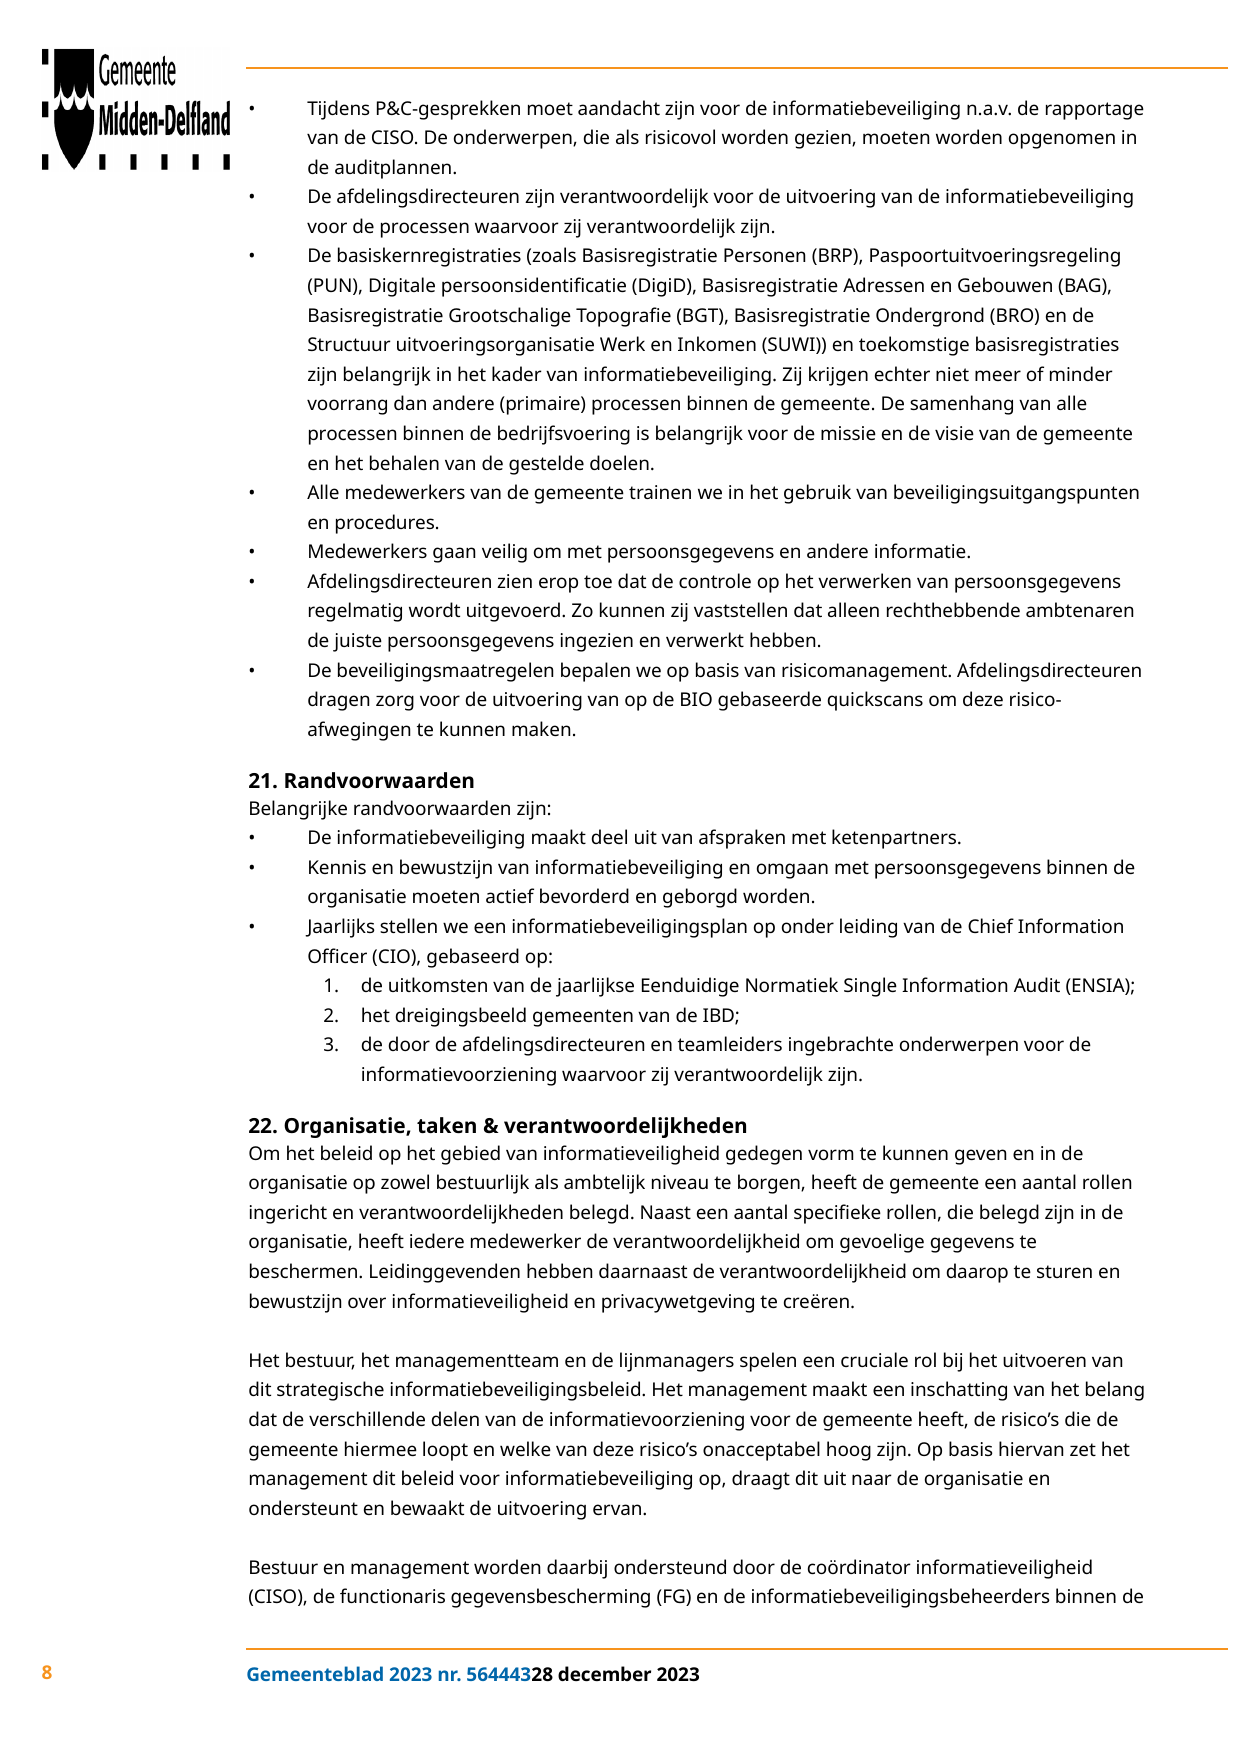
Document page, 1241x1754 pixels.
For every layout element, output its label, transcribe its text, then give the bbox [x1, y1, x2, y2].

text Het bestuur, het managementteam en de lijnmanagers spelen een cruciale rol bij het uitvoeren van dit strategische informatiebeveiligingsbeleid. Het management maakt een inschatting van het belang dat de verschillende delen van de informatievoorziening voor de gemeente heeft, de risico’s die de gemeente hiermee loopt en welke van deze risico’s onacceptabel hoog zijn. Op basis hiervan zet het management dit beleid voor informatiebeveiliging op, draagt dit uit naar de organisatie en ondersteunt en bewaakt de uitvoering ervan. [248, 1347, 1152, 1521]
list Tijdens P&C-gesprekken moet aandacht zijn voor de informatiebeveiliging n.a.v. de rapportage van de CISO. De onderwerpen, die als risicovol worden gezien, moeten worden opgenomen in de auditplannen. [248, 95, 1152, 180]
list de door de afdelingsdirecteuren en teamleiders ingebrachte onderwerpen voor de informatievoorziening waarvoor zij verantwoordelijk zijn. [323, 1032, 1152, 1087]
list Alle medewerkers van de gemeente trainen we in het gebruik van beveiligingsuitgangspunten en procedures. [248, 479, 1152, 535]
list Kennis en bewustzijn van informatiebeveiliging en omgaan met persoonsgegevens binnen de organisatie moeten actief bevorderd en geborgd worden. [248, 854, 1152, 909]
list de uitkomsten van de jaarlijkse Eenduidige Normatiek Single Information Audit (ENSIA); [323, 972, 1152, 998]
list het dreigingsbeeld gemeenten van de IBD; [323, 1002, 1152, 1028]
text Belangrijke randvoorwaarden zijn: [248, 795, 1152, 821]
list De afdelingsdirecteuren zijn verantwoordelijk voor de uitvoering van de informatiebeveiliging voor de processen waarvoor zij verantwoordelijk zijn. [248, 183, 1152, 239]
list De informatiebeveiliging maakt deel uit van afspraken met ketenpartners. [248, 824, 1152, 850]
list Afdelingsdirecteuren zien erop toe dat de controle op het verwerken van persoonsgegevens regelmatig wordt uitgevoerd. Zo kunnen zij vaststellen dat alleen rechthebbende ambtenaren de juiste persoonsgegevens ingezien en verwerkt hebben. [248, 568, 1152, 653]
text 22. Organisatie, taken & verantwoordelijkheden [248, 1112, 1152, 1140]
text Om het beleid op het gebied van informatieveiligheid gedegen vorm te kunnen geven en in de organisatie op zowel bestuurlijk als ambtelijk niveau te borgen, heeft de gemeente een aantal rollen ingericht en verantwoordelijkheden belegd. Naast een aantal specifieke rollen, die belegd zijn in de organisatie, heeft iedere medewerker de verantwoordelijkheid om gevoelige gegevens te beschermen. Leidinggevenden hebben daarnaast de verantwoordelijkheid om daarop te sturen en bewustzijn over informatieveiligheid en privacywetgeving te creëren. [248, 1140, 1152, 1314]
picture [41, 47, 231, 172]
list Jaarlijks stellen we een informatiebeveiligingsplan op onder leiding van de Chief Information Officer (CIO), gebaseerd op: [248, 913, 1152, 968]
list De beveiligingsmaatregelen bepalen we op basis van risicomanagement. Afdelingsdirecteuren dragen zorg voor de uitvoering van op de BIO gebaseerde quickscans om deze risico-afwegingen te kunnen maken. [248, 657, 1152, 742]
text 21. Randvoorwaarden [248, 766, 1152, 795]
text Bestuur en management worden daarbij ondersteund door de coördinator informatieveiligheid (CISO), de functionaris gegevensbescherming (FG) en de informatiebeveiligingsbeheerders binnen de [248, 1554, 1152, 1609]
list De basiskernregistraties (zoals Basisregistratie Personen (BRP), Paspoortuitvoeringsregeling (PUN), Digitale persoonsidentificatie (DigiD), Basisregistratie Adressen en Gebouwen (BAG), Basisregistratie Grootschalige Topografie (BGT), Basisregistratie Ondergrond (BRO) en de Structuur uitvoeringsorganisatie Werk en Inkomen (SUWI)) en toekomstige basisregistraties zijn belangrijk in het kader van informatiebeveiliging. Zij krijgen echter niet meer of minder voorrang dan andere (primaire) processen binnen de gemeente. De samenhang van alle processen binnen de bedrijfsvoering is belangrijk voor de missie en de visie van de gemeente en het behalen van de gestelde doelen. [248, 243, 1152, 476]
list Medewerkers gaan veilig om met persoonsgegevens en andere informatie. [248, 538, 1152, 564]
